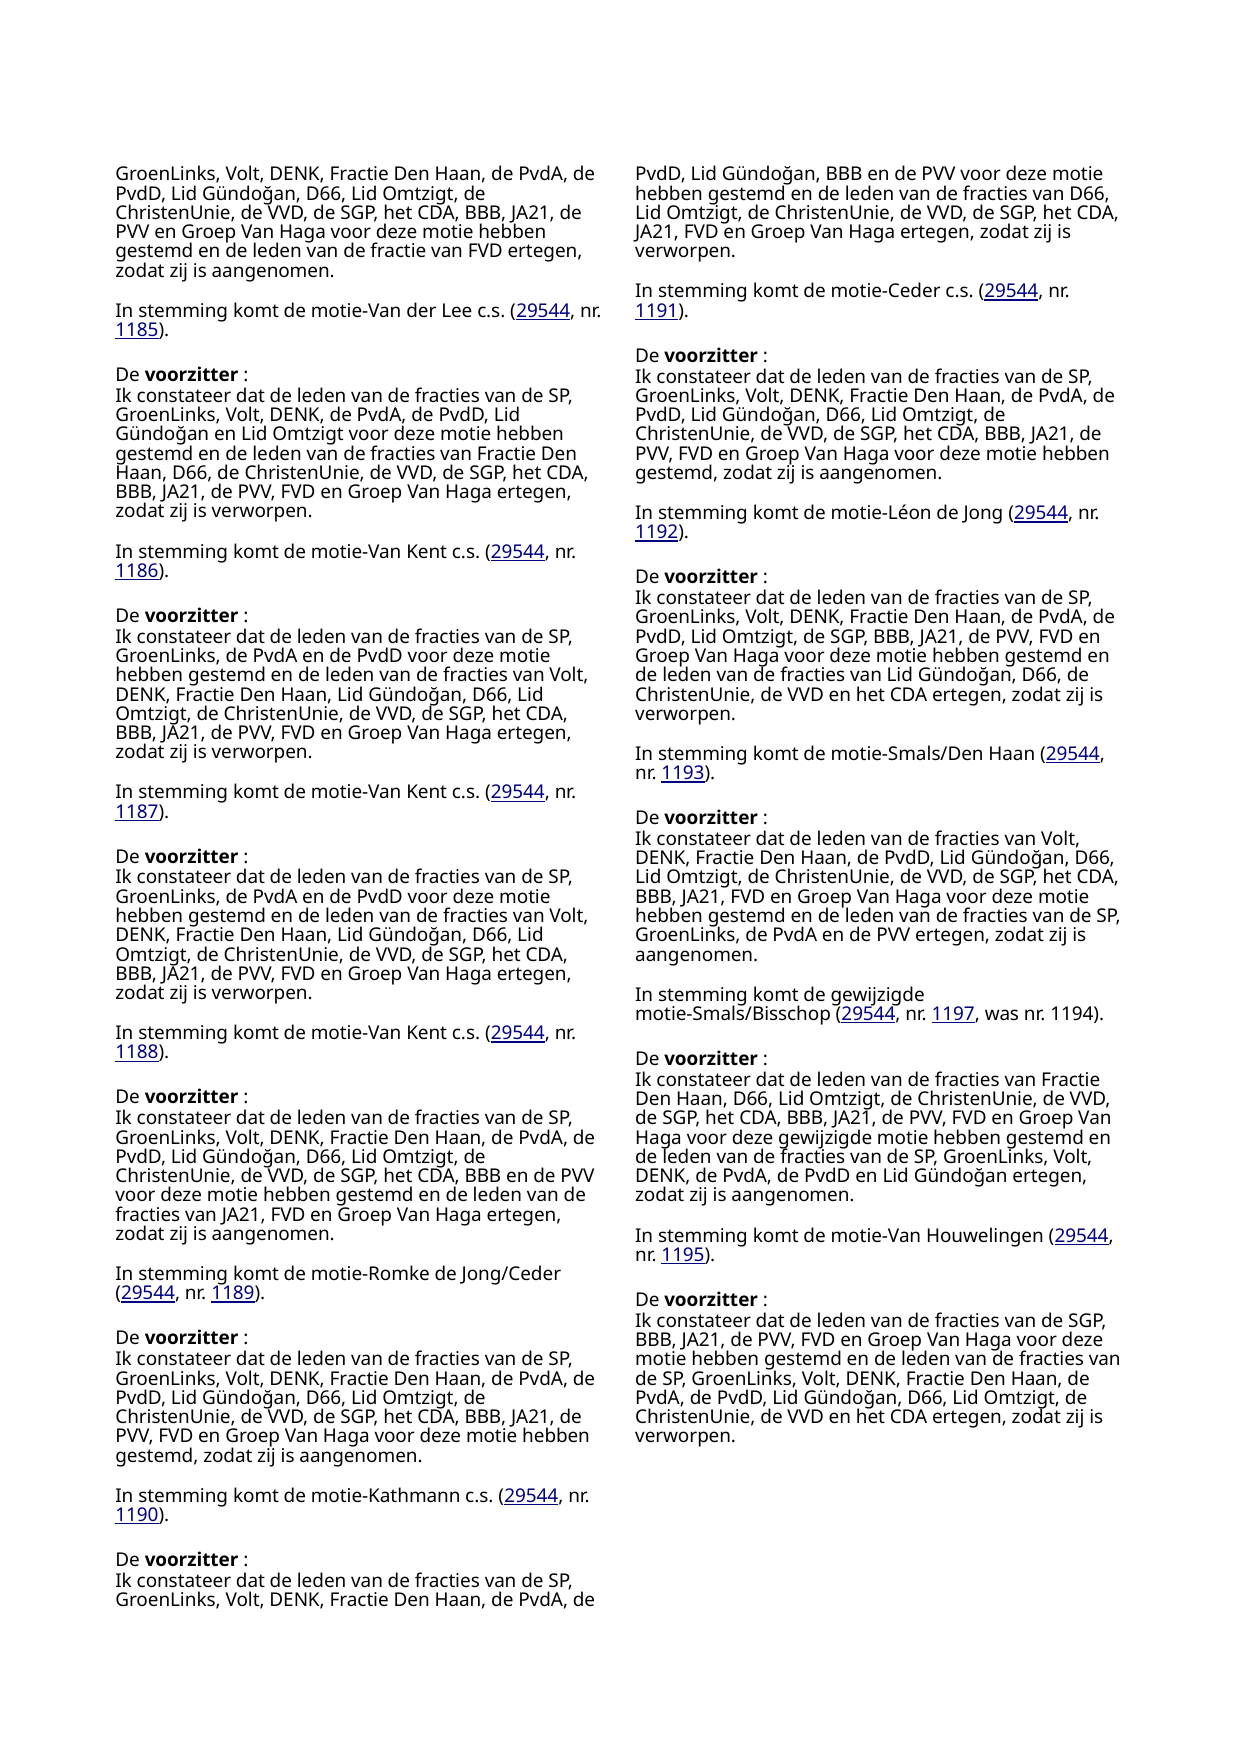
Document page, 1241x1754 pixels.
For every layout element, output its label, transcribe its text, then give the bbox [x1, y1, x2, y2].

text De voorzitter : [635, 1045, 1125, 1071]
text In stemming komt de motie-Van der Lee c.s. (29544, nr. 1185). [115, 302, 605, 340]
text In stemming komt de motie-Léon de Jong (29544, nr. 1192). [635, 504, 1125, 543]
text Ik constateer dat de leden van de fracties van de SP, GroenLinks, de PvdA en de PvdD voor deze motie hebben gestemd en de leden van de fracties van Volt, DENK, Fractie Den Haan, Lid Gündoğan, D66, Lid Omtzigt, de ChristenUnie, de VVD, de SGP, het CDA, BBB, JA21, de PVV, FVD en Groep Van Haga ertegen, zodat zij is verworpen. [115, 628, 605, 763]
text Ik constateer dat de leden van de fracties van de SP, GroenLinks, Volt, DENK, Fractie Den Haan, de PvdA, de PvdD, Lid Omtzigt, de SGP, BBB, JA21, de PVV, FVD en Groep Van Haga voor deze motie hebben gestemd en de leden van de fracties van Lid Gündoğan, D66, de ChristenUnie, de VVD en het CDA ertegen, zodat zij is verworpen. [635, 589, 1125, 724]
text Ik constateer dat de leden van de fracties van de SP, GroenLinks, Volt, DENK, Fractie Den Haan, de PvdA, de [115, 1572, 605, 1610]
text In stemming komt de motie-Van Kent c.s. (29544, nr. 1186). [115, 543, 605, 581]
text In stemming komt de motie-Ceder c.s. (29544, nr. 1191). [635, 282, 1125, 321]
text De voorzitter : [115, 1084, 605, 1109]
text In stemming komt de motie-Van Houwelingen (29544, nr. 1195). [635, 1227, 1125, 1265]
text In stemming komt de motie-Smals/Den Haan (29544, nr. 1193). [635, 745, 1125, 783]
text In stemming komt de motie-Van Kent c.s. (29544, nr. 1188). [115, 1024, 605, 1063]
text De voorzitter : [635, 342, 1125, 368]
text Ik constateer dat de leden van de fracties van de SP, GroenLinks, Volt, DENK, Fractie Den Haan, de PvdA, de PvdD, Lid Gündoğan, D66, Lid Omtzigt, de ChristenUnie, de VVD, de SGP, het CDA, BBB, JA21, de PVV, FVD en Groep Van Haga voor deze motie hebben gestemd, zodat zij is aangenomen. [115, 1350, 605, 1466]
text In stemming komt de gewijzigde motie-Smals/Bisschop (29544, nr. 1197, was nr. 1194). [635, 986, 1125, 1024]
text In stemming komt de motie-Romke de Jong/Ceder (29544, nr. 1189). [115, 1265, 605, 1304]
text Ik constateer dat de leden van de fracties van de SP, GroenLinks, Volt, DENK, Fractie Den Haan, de PvdA, de PvdD, Lid Gündoğan, D66, Lid Omtzigt, de ChristenUnie, de VVD, de SGP, het CDA, BBB en de PVV voor deze motie hebben gestemd en de leden van de fracties van JA21, FVD en Groep Van Haga ertegen, zodat zij is aangenomen. [115, 1109, 605, 1244]
text De voorzitter : [115, 361, 605, 387]
text In stemming komt de motie-Van Kent c.s. (29544, nr. 1187). [115, 783, 605, 822]
text Ik constateer dat de leden van de fracties van de SP, GroenLinks, Volt, DENK, Fractie Den Haan, de PvdA, de PvdD, Lid Gündoğan, D66, Lid Omtzigt, de ChristenUnie, de VVD, de SGP, het CDA, BBB, JA21, de PVV, FVD en Groep Van Haga voor deze motie hebben gestemd, zodat zij is aangenomen. [635, 368, 1125, 483]
text De voorzitter : [635, 1286, 1125, 1312]
text GroenLinks, Volt, DENK, Fractie Den Haan, de PvdA, de PvdD, Lid Gündoğan, D66, Lid Omtzigt, de ChristenUnie, de VVD, de SGP, het CDA, BBB, JA21, de PVV en Groep Van Haga voor deze motie hebben gestemd en de leden van de fractie van FVD ertegen, zodat zij is aangenomen. [115, 165, 605, 281]
text De voorzitter : [635, 804, 1125, 830]
text In stemming komt de motie-Kathmann c.s. (29544, nr. 1190). [115, 1487, 605, 1525]
text PvdD, Lid Gündoğan, BBB en de PVV voor deze motie hebben gestemd en de leden van de fracties van D66, Lid Omtzigt, de ChristenUnie, de VVD, de SGP, het CDA, JA21, FVD en Groep Van Haga ertegen, zodat zij is verworpen. [635, 165, 1125, 262]
text Ik constateer dat de leden van de fracties van Fractie Den Haan, D66, Lid Omtzigt, de ChristenUnie, de VVD, de SGP, het CDA, BBB, JA21, de PVV, FVD en Groep Van Haga voor deze gewijzigde motie hebben gestemd en de leden van de fracties van de SP, GroenLinks, Volt, DENK, de PvdA, de PvdD en Lid Gündoğan ertegen, zodat zij is aangenomen. [635, 1071, 1125, 1206]
text Ik constateer dat de leden van de fracties van Volt, DENK, Fractie Den Haan, de PvdD, Lid Gündoğan, D66, Lid Omtzigt, de ChristenUnie, de VVD, de SGP, het CDA, BBB, JA21, FVD en Groep Van Haga voor deze motie hebben gestemd en de leden van de fracties van de SP, GroenLinks, de PvdA en de PVV ertegen, zodat zij is aangenomen. [635, 830, 1125, 965]
text De voorzitter : [115, 843, 605, 868]
text Ik constateer dat de leden van de fracties van de SGP, BBB, JA21, de PVV, FVD en Groep Van Haga voor deze motie hebben gestemd en de leden van de fracties van de SP, GroenLinks, Volt, DENK, Fractie Den Haan, de PvdA, de PvdD, Lid Gündoğan, D66, Lid Omtzigt, de ChristenUnie, de VVD en het CDA ertegen, zodat zij is verworpen. [635, 1312, 1125, 1447]
text De voorzitter : [115, 1546, 605, 1572]
text Ik constateer dat de leden van de fracties van de SP, GroenLinks, de PvdA en de PvdD voor deze motie hebben gestemd en de leden van de fracties van Volt, DENK, Fractie Den Haan, Lid Gündoğan, D66, Lid Omtzigt, de ChristenUnie, de VVD, de SGP, het CDA, BBB, JA21, de PVV, FVD en Groep Van Haga ertegen, zodat zij is verworpen. [115, 868, 605, 1003]
text Ik constateer dat de leden van de fracties van de SP, GroenLinks, Volt, DENK, de PvdA, de PvdD, Lid Gündoğan en Lid Omtzigt voor deze motie hebben gestemd en de leden van de fracties van Fractie Den Haan, D66, de ChristenUnie, de VVD, de SGP, het CDA, BBB, JA21, de PVV, FVD en Groep Van Haga ertegen, zodat zij is verworpen. [115, 387, 605, 522]
text De voorzitter : [115, 602, 605, 628]
text De voorzitter : [115, 1324, 605, 1350]
text De voorzitter : [635, 563, 1125, 589]
